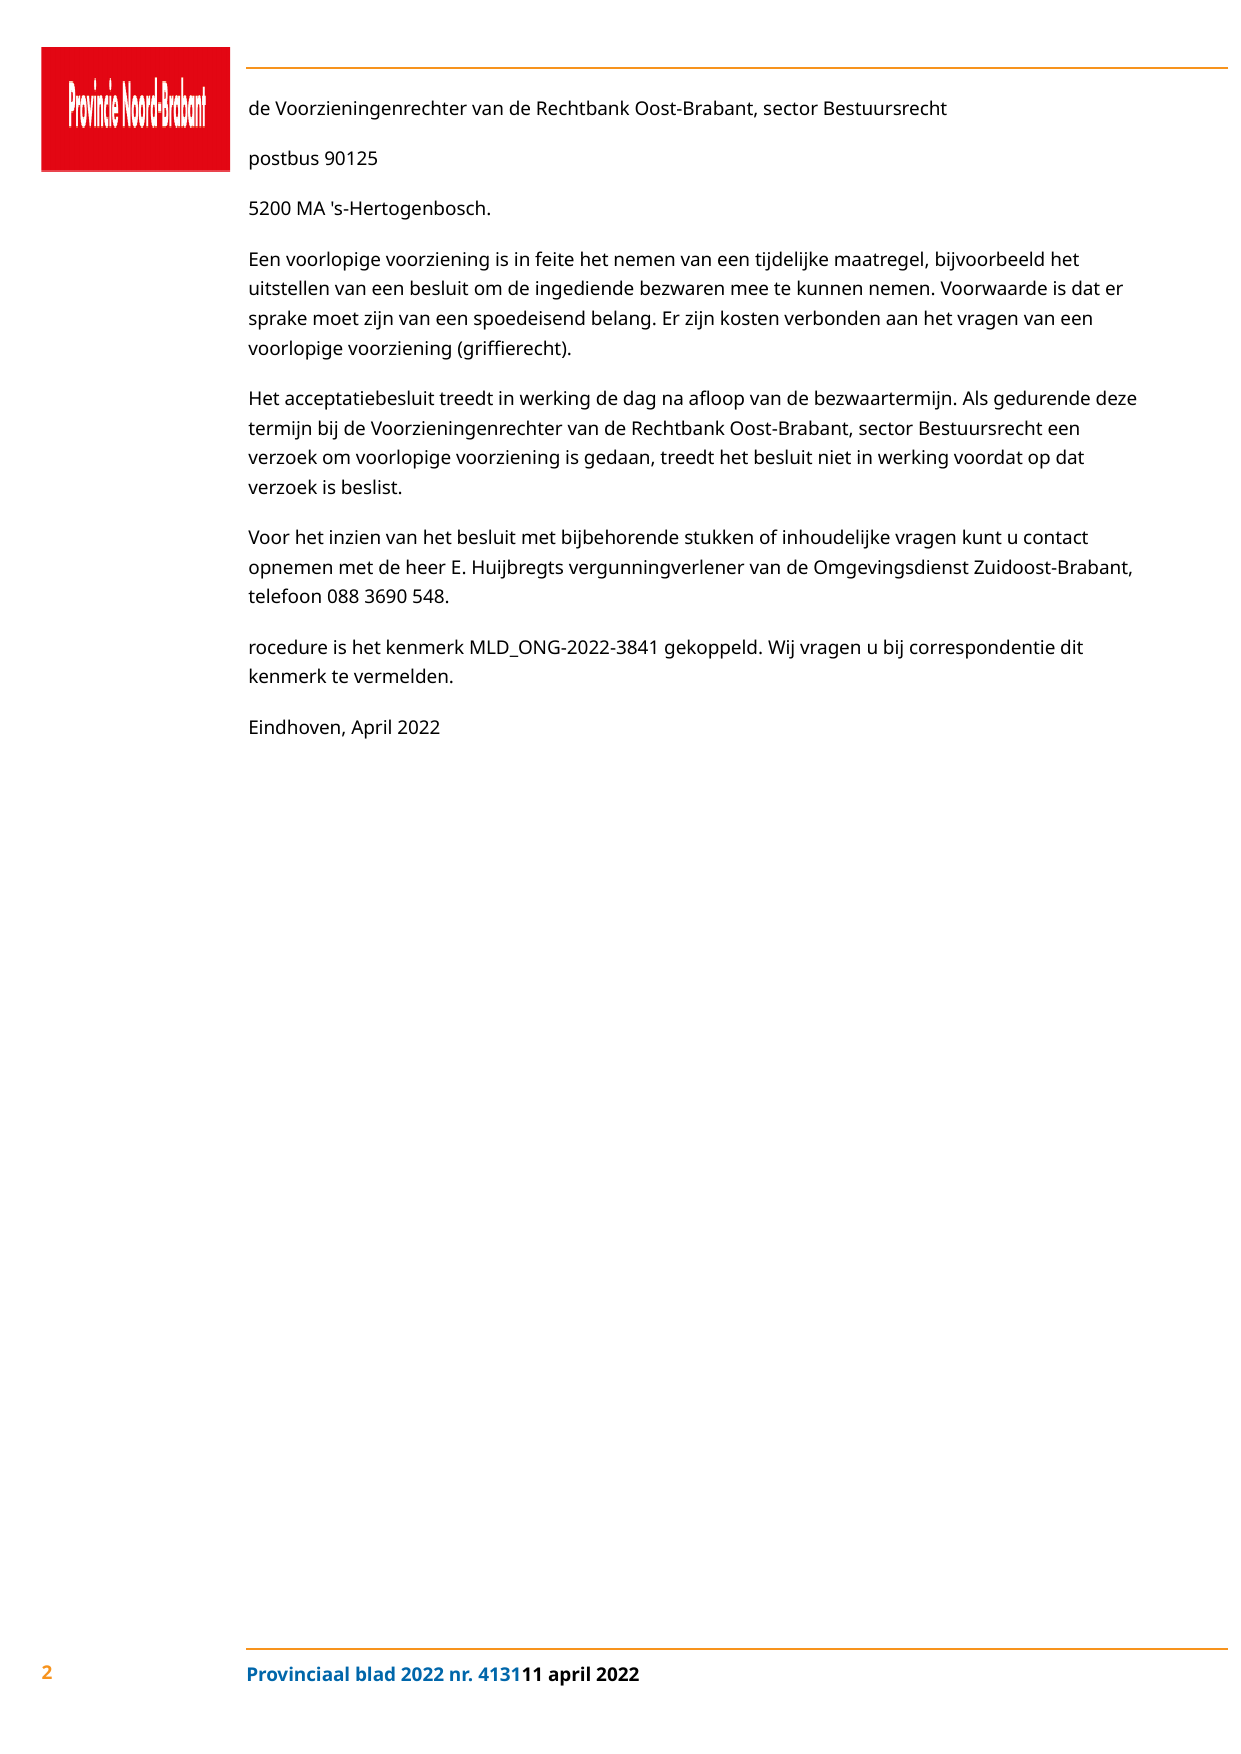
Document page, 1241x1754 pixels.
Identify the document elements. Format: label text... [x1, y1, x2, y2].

text Het acceptatiebesluit treedt in werking de dag na afloop van de bezwaartermijn. Als gedurende deze termijn bij de Voorzieningenrechter van de Rechtbank Oost-Brabant, sector Bestuursrecht een verzoek om voorlopige voorziening is gedaan, treedt het besluit niet in werking voordat op dat verzoek is beslist. [248, 385, 1152, 500]
text Een voorlopige voorziening is in feite het nemen van een tijdelijke maatregel, bijvoorbeeld het uitstellen van een besluit om de ingediende bezwaren mee te kunnen nemen. Voorwaarde is dat er sprake moet zijn van een spoedeisend belang. Er zijn kosten verbonden aan het vragen van een voorlopige voorziening (griffierecht). [248, 246, 1152, 361]
picture [41, 47, 231, 172]
text Voor het inzien van het besluit met bijbehorende stukken of inhoudelijke vragen kunt u contact opnemen met de heer E. Huijbregts vergunningverlener van de Omgevingsdienst Zuidoost-Brabant, telefoon 088 3690 548. [248, 524, 1152, 609]
text rocedure is het kenmerk MLD_ONG-2022-3841 gekoppeld. Wij vragen u bij correspondentie dit kenmerk te vermelden. [248, 634, 1152, 689]
text de Voorzieningenrechter van de Rechtbank Oost-Brabant, sector Bestuursrecht [248, 95, 1152, 121]
text postbus 90125 [248, 145, 1152, 171]
text 5200 MA 's‑Hertogenbosch. [248, 196, 1152, 221]
text Eindhoven, April 2022 [248, 714, 1152, 740]
